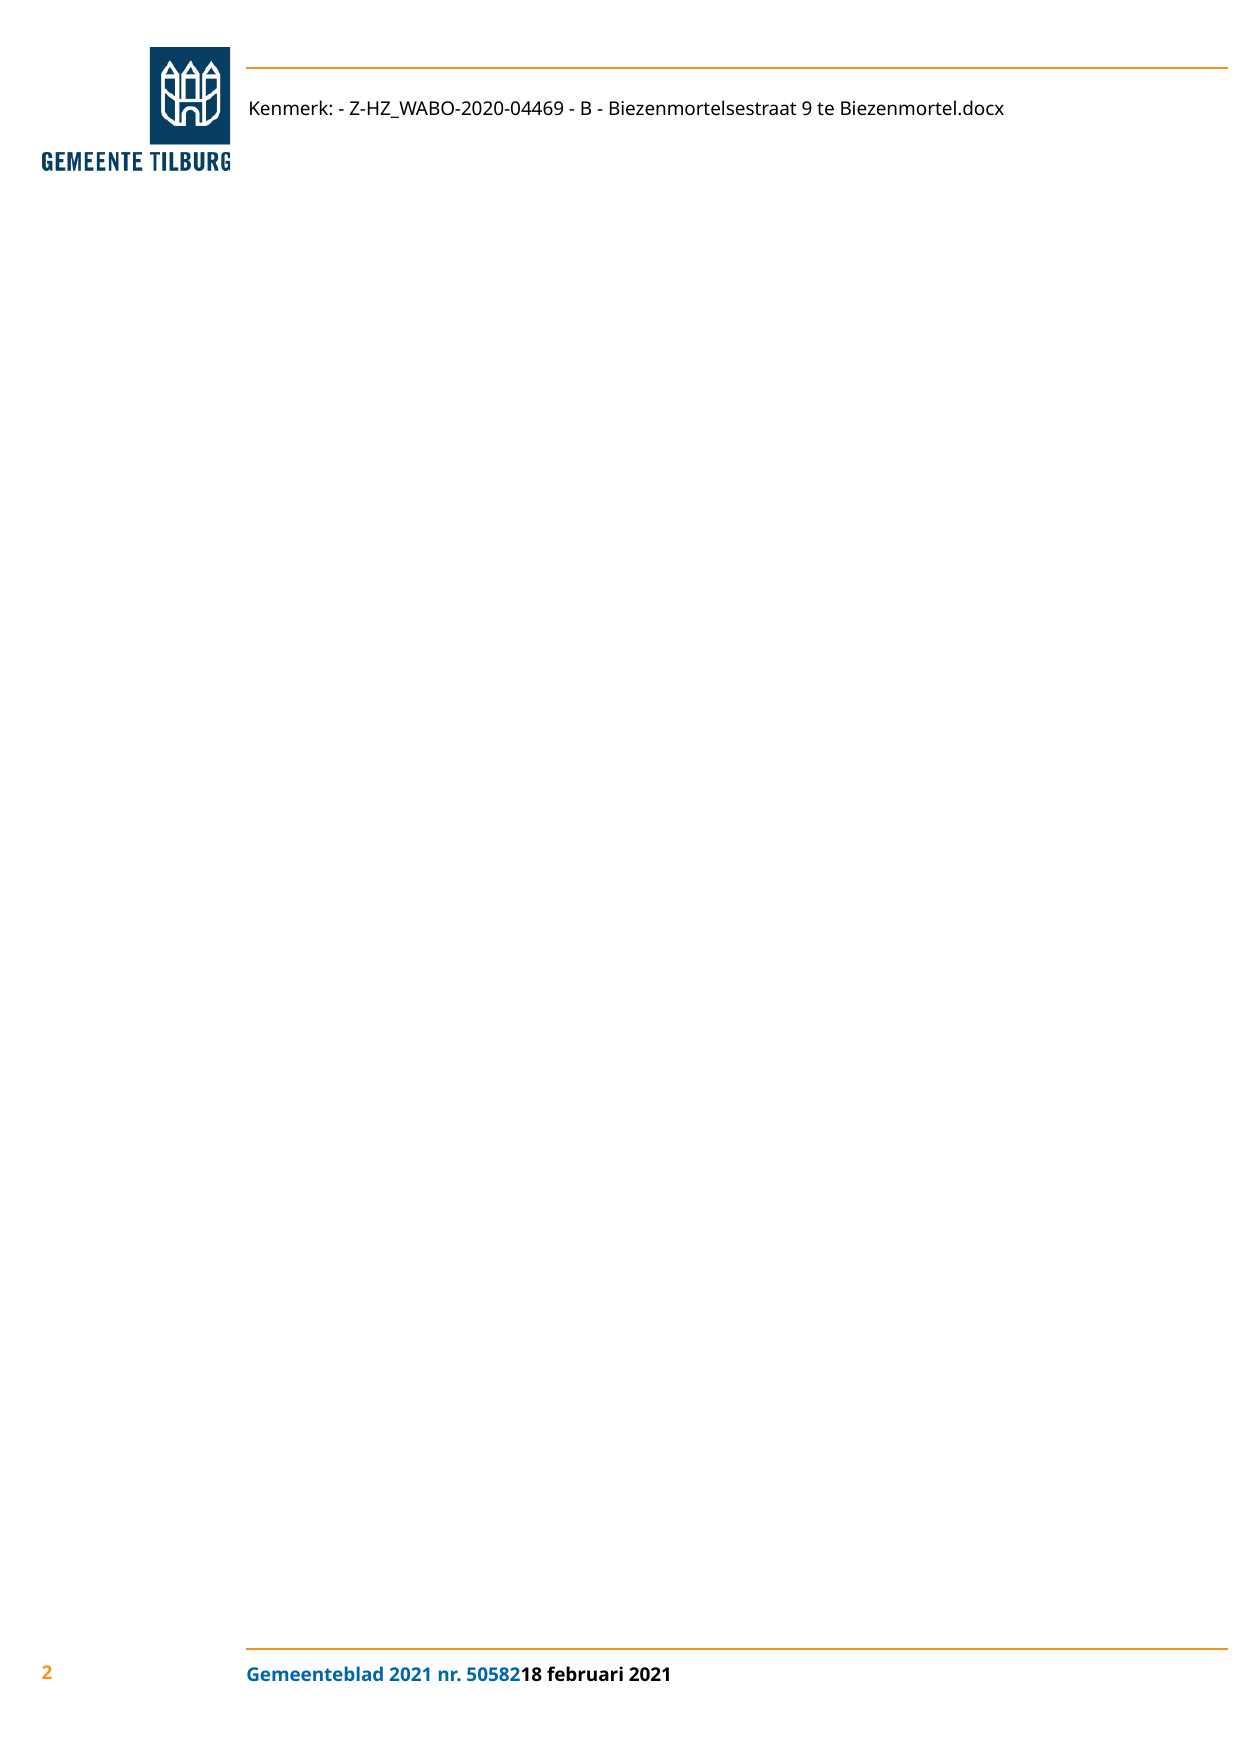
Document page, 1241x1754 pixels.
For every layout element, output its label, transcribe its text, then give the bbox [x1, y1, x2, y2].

picture [41, 47, 231, 172]
text Kenmerk: - Z-HZ_WABO-2020-04469 - B - Biezenmortelsestraat 9 te Biezenmortel.docx [248, 95, 1152, 121]
